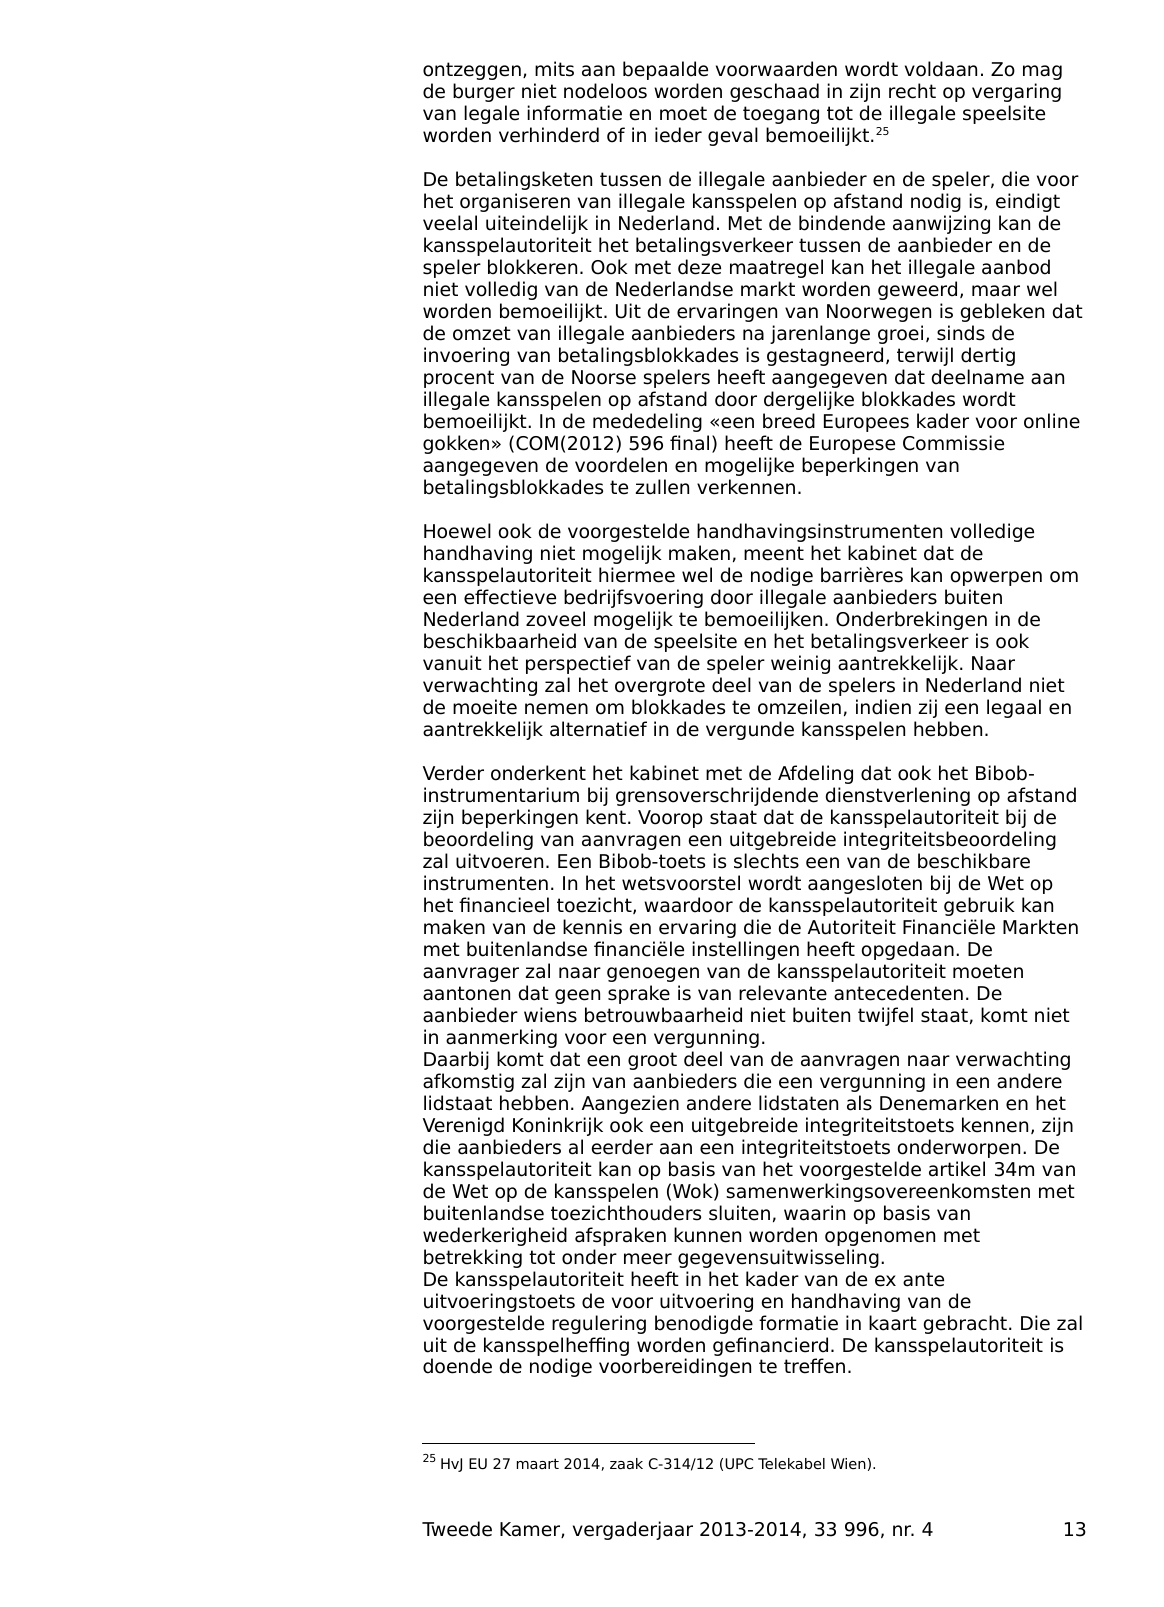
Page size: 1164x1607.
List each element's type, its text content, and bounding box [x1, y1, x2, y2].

text Hoewel ook de voorgestelde handhavingsinstrumenten volledige handhaving niet mogelijk maken, meent het kabinet dat de kansspelautoriteit hiermee wel de nodige barrières kan opwerpen om een effectieve bedrijfsvoering door illegale aanbieders buiten Nederland zoveel mogelijk te bemoeilijken. Onderbrekingen in de beschikbaarheid van de speelsite en het betalingsverkeer is ook vanuit het perspectief van de speler weinig aantrekkelijk. Naar verwachting zal het overgrote deel van de spelers in Nederland niet de moeite nemen om blokkades te omzeilen, indien zij een legaal en aantrekkelijk alternatief in de vergunde kansspelen hebben. [422, 521, 1087, 741]
text ontzeggen, mits aan bepaalde voorwaarden wordt voldaan. Zo mag de burger niet nodeloos worden geschaad in zijn recht op vergaring van legale informatie en moet de toegang tot de illegale speelsite worden verhinderd of in ieder geval bemoeilijkt. [422, 59, 1087, 147]
text Verder onderkent het kabinet met de Afdeling dat ook het Bibob-instrumentarium bij grensoverschrijdende dienstverlening op afstand zijn beperkingen kent. Voorop staat dat de kansspelautoriteit bij de beoordeling van aanvragen een uitgebreide integriteitsbeoordeling zal uitvoeren. Een Bibob-toets is slechts een van de beschikbare instrumenten. In het wetsvoorstel wordt aangesloten bij de Wet op het financieel toezicht, waardoor de kansspelautoriteit gebruik kan maken van de kennis en ervaring die de Autoriteit Financiële Markten met buitenlandse financiële instellingen heeft opgedaan. De aanvrager zal naar genoegen van de kansspelautoriteit moeten aantonen dat geen sprake is van relevante antecedenten. De aanbieder wiens betrouwbaarheid niet buiten twijfel staat, komt niet in aanmerking voor een vergunning. [422, 763, 1087, 1049]
text Daarbij komt dat een groot deel van de aanvragen naar verwachting afkomstig zal zijn van aanbieders die een vergunning in een andere lidstaat hebben. Aangezien andere lidstaten als Denemarken en het Verenigd Koninkrijk ook een uitgebreide integriteitstoets kennen, zijn die aanbieders al eerder aan een integriteitstoets onderworpen. De kansspelautoriteit kan op basis van het voorgestelde artikel 34m van de Wet op de kansspelen (Wok) samenwerkingsovereenkomsten met buitenlandse toezichthouders sluiten, waarin op basis van wederkerigheid afspraken kunnen worden opgenomen met betrekking tot onder meer gegevensuitwisseling. [422, 1049, 1087, 1268]
text De betalingsketen tussen de illegale aanbieder en de speler, die voor het organiseren van illegale kansspelen op afstand nodig is, eindigt veelal uiteindelijk in Nederland. Met de bindende aanwijzing kan de kansspelautoriteit het betalingsverkeer tussen de aanbieder en de speler blokkeren. Ook met deze maatregel kan het illegale aanbod niet volledig van de Nederlandse markt worden geweerd, maar wel worden bemoeilijkt. Uit de ervaringen van Noorwegen is gebleken dat de omzet van illegale aanbieders na jarenlange groei, sinds de invoering van betalingsblokkades is gestagneerd, terwijl dertig procent van de Noorse spelers heeft aangegeven dat deelname aan illegale kansspelen op afstand door dergelijke blokkades wordt bemoeilijkt. In de mededeling «een breed Europees kader voor online gokken» (COM(2012) 596 final) heeft de Europese Commissie aangegeven de voordelen en mogelijke beperkingen van betalingsblokkades te zullen verkennen. [422, 169, 1087, 499]
text HvJ EU 27 maart 2014, zaak C-314/12 (UPC Telekabel Wien). [422, 1452, 1087, 1474]
text De kansspelautoriteit heeft in het kader van de ex ante uitvoeringstoets de voor uitvoering en handhaving van de voorgestelde regulering benodigde formatie in kaart gebracht. Die zal uit de kansspelheffing worden gefinancierd. De kansspelautoriteit is doende de nodige voorbereidingen te treffen. [422, 1268, 1087, 1378]
